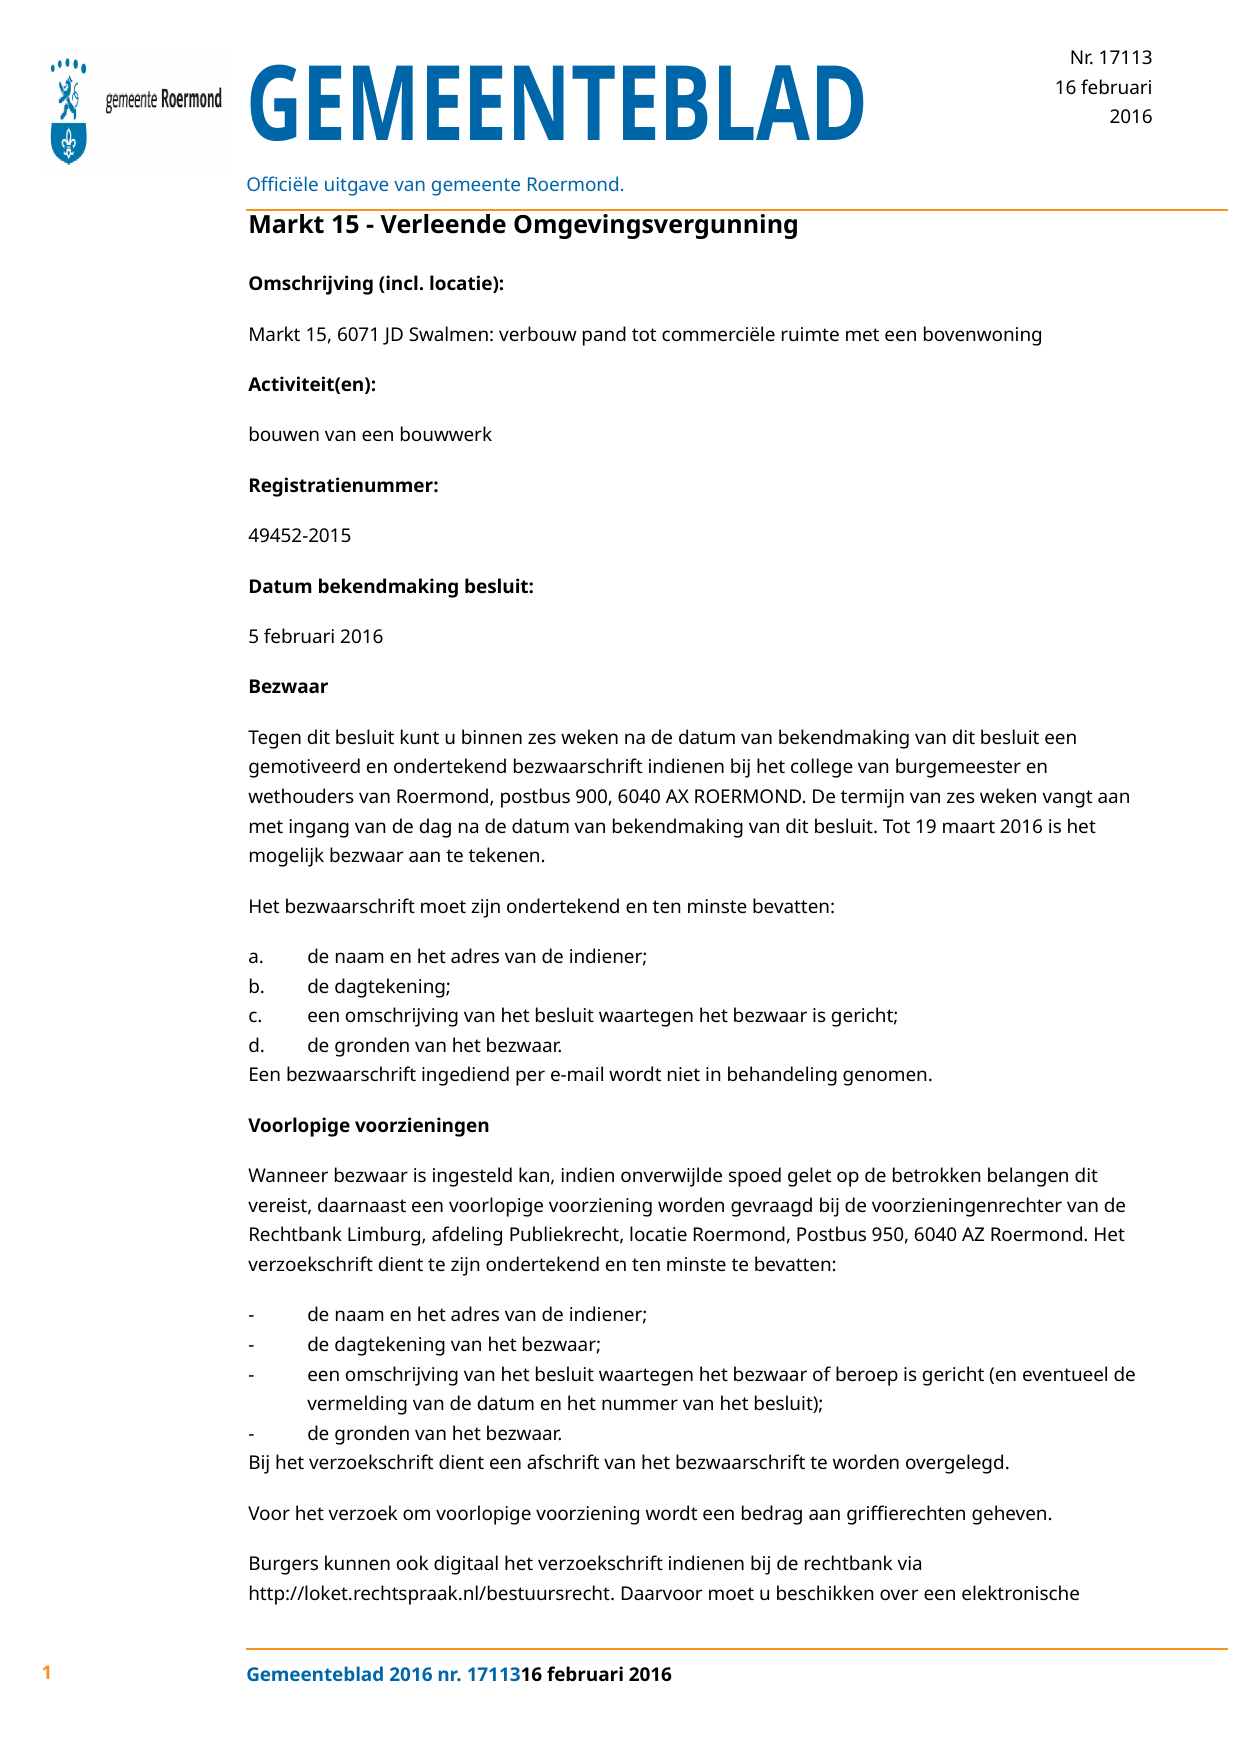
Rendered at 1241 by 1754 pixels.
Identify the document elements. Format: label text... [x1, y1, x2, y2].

list de naam en het adres van de indiener; [248, 943, 1152, 969]
list de dagtekening van het bezwaar; [248, 1331, 1152, 1357]
text 49452-2015 [248, 522, 1152, 548]
text Omschrijving (incl. locatie): [248, 270, 1152, 296]
text Tegen dit besluit kunt u binnen zes weken na de datum van bekendmaking van dit besluit een gemotiveerd en ondertekend bezwaarschrift indienen bij het college van burgemeester en wethouders van Roermond, postbus 900, 6040 AX ROERMOND. De termijn van zes weken vangt aan met ingang van de dag na de datum van bekendmaking van dit besluit. Tot 19 maart 2016 is het mogelijk bezwaar aan te tekenen. [248, 724, 1152, 868]
text Voorlopige voorzieningen [248, 1112, 1152, 1138]
list de naam en het adres van de indiener; [248, 1302, 1152, 1327]
list een omschrijving van het besluit waartegen het bezwaar is gericht; [248, 1002, 1152, 1028]
list de gronden van het bezwaar. [248, 1420, 1152, 1446]
list de gronden van het bezwaar. [248, 1032, 1152, 1058]
text Bezwaar [248, 674, 1152, 699]
text 5 februari 2016 [248, 623, 1152, 649]
text Voor het verzoek om voorlopige voorziening wordt een bedrag aan griffierechten geheven. [248, 1500, 1152, 1526]
list een omschrijving van het besluit waartegen het bezwaar of beroep is gericht (en eventueel de vermelding van de datum en het nummer van het besluit); [248, 1361, 1152, 1416]
text Wanneer bezwaar is ingesteld kan, indien onverwijlde spoed gelet op de betrokken belangen dit vereist, daarnaast een voorlopige voorziening worden gevraagd bij de voorzieningenrechter van de Rechtbank Limburg, afdeling Publiekrecht, locatie Roermond, Postbus 950, 6040 AZ Roermond. Het verzoekschrift dient te zijn ondertekend en ten minste te bevatten: [248, 1162, 1152, 1277]
picture [41, 47, 231, 172]
list de dagtekening; [248, 973, 1152, 998]
text Bij het verzoekschrift dient een afschrift van het bezwaarschrift te worden overgelegd. [248, 1449, 1152, 1475]
text Burgers kunnen ook digitaal het verzoekschrift indienen bij de rechtbank via http://loket.rechtspraak.nl/bestuursrecht. Daarvoor moet u beschikken over een elektronische [248, 1550, 1152, 1606]
text Een bezwaarschrift ingediend per e-mail wordt niet in behandeling genomen. [248, 1062, 1152, 1087]
text bouwen van een bouwwerk [248, 422, 1152, 447]
text Markt 15 - Verleende Omgevingsvergunning [248, 211, 1152, 241]
text Datum bekendmaking besluit: [248, 573, 1152, 598]
text Activiteit(en): [248, 371, 1152, 397]
text Registratienummer: [248, 472, 1152, 498]
text Markt 15, 6071 JD Swalmen: verbouw pand tot commerciële ruimte met een bovenwoning [248, 321, 1152, 346]
text Het bezwaarschrift moet zijn ondertekend en ten minste bevatten: [248, 893, 1152, 918]
